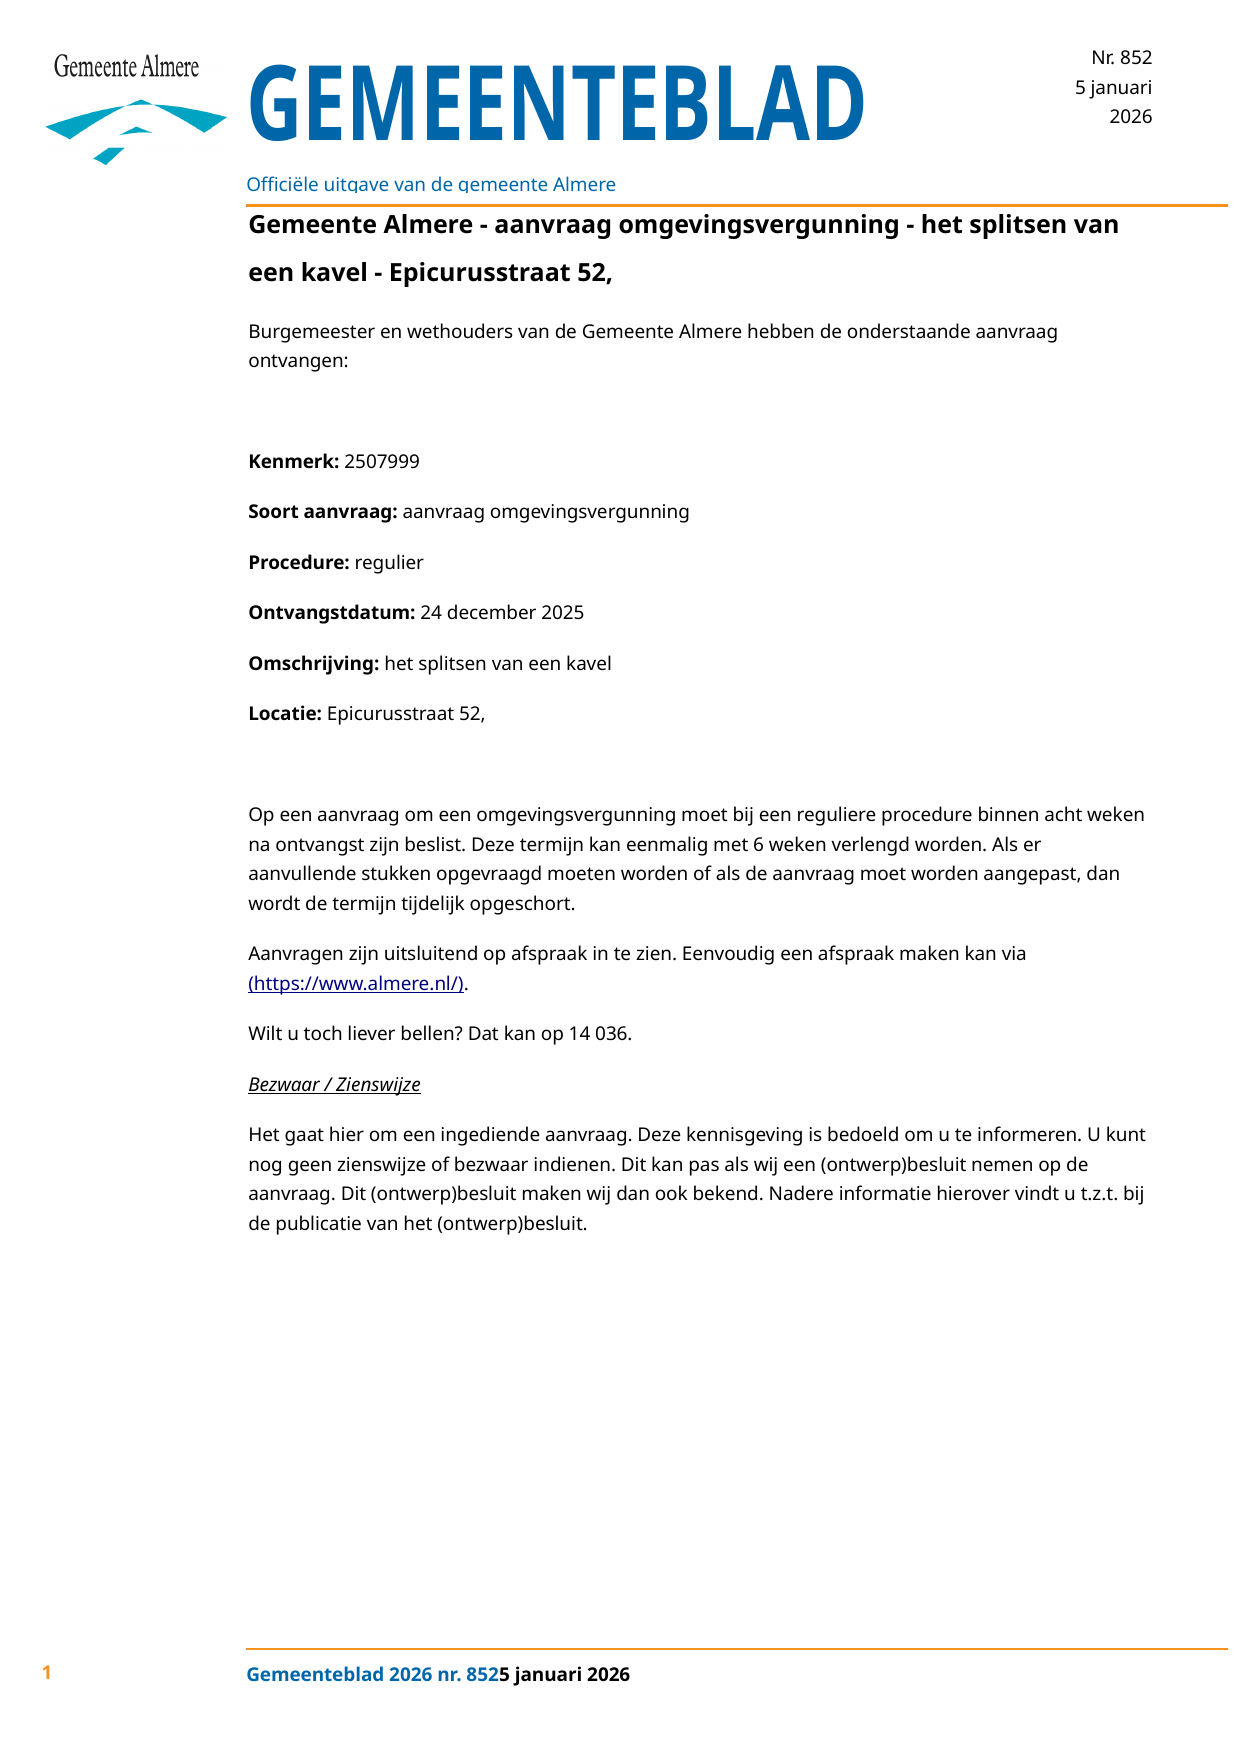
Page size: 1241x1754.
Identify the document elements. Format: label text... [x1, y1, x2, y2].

text Kenmerk: 2507999 [248, 448, 1152, 474]
text Burgemeester en wethouders van de Gemeente Almere hebben de onderstaande aanvraag ontvangen: [248, 318, 1152, 373]
text Aanvragen zijn uitsluitend op afspraak in te zien. Eenvoudig een afspraak maken kan via (https://www.almere.nl/). [248, 940, 1152, 996]
text Bezwaar / Zienswijze [248, 1071, 1152, 1097]
text Omschrijving: het splitsen van een kavel [248, 650, 1152, 676]
text Het gaat hier om een ingediende aanvraag. Deze kennisgeving is bedoeld om u te informeren. U kunt nog geen zienswijze of bezwaar indienen. Dit kan pas als wij een (ontwerp)besluit nemen op de aanvraag. Dit (ontwerp)besluit maken wij dan ook bekend. Nadere informatie hierover vindt u t.z.t. bij de publicatie van het (ontwerp)besluit. [248, 1121, 1152, 1236]
text Ontvangstdatum: 24 december 2025 [248, 599, 1152, 625]
text Locatie: Epicurusstraat 52, [248, 700, 1152, 726]
text Op een aanvraag om een omgevingsvergunning moet bij een reguliere procedure binnen acht weken na ontvangst zijn beslist. Deze termijn kan eenmalig met 6 weken verlengd worden. Als er aanvullende stukken opgevraagd moeten worden of als de aanvraag moet worden aangepast, dan wordt de termijn tijdelijk opgeschort. [248, 801, 1152, 916]
picture [41, 47, 231, 172]
text Wilt u toch liever bellen? Dat kan op 14 036. [248, 1020, 1152, 1046]
text Soort aanvraag: aanvraag omgevingsvergunning [248, 499, 1152, 524]
text Gemeente Almere - aanvraag omgevingsvergunning - het splitsen van een kavel - Epicurusstraat 52, [248, 207, 1152, 288]
text Procedure: regulier [248, 549, 1152, 575]
